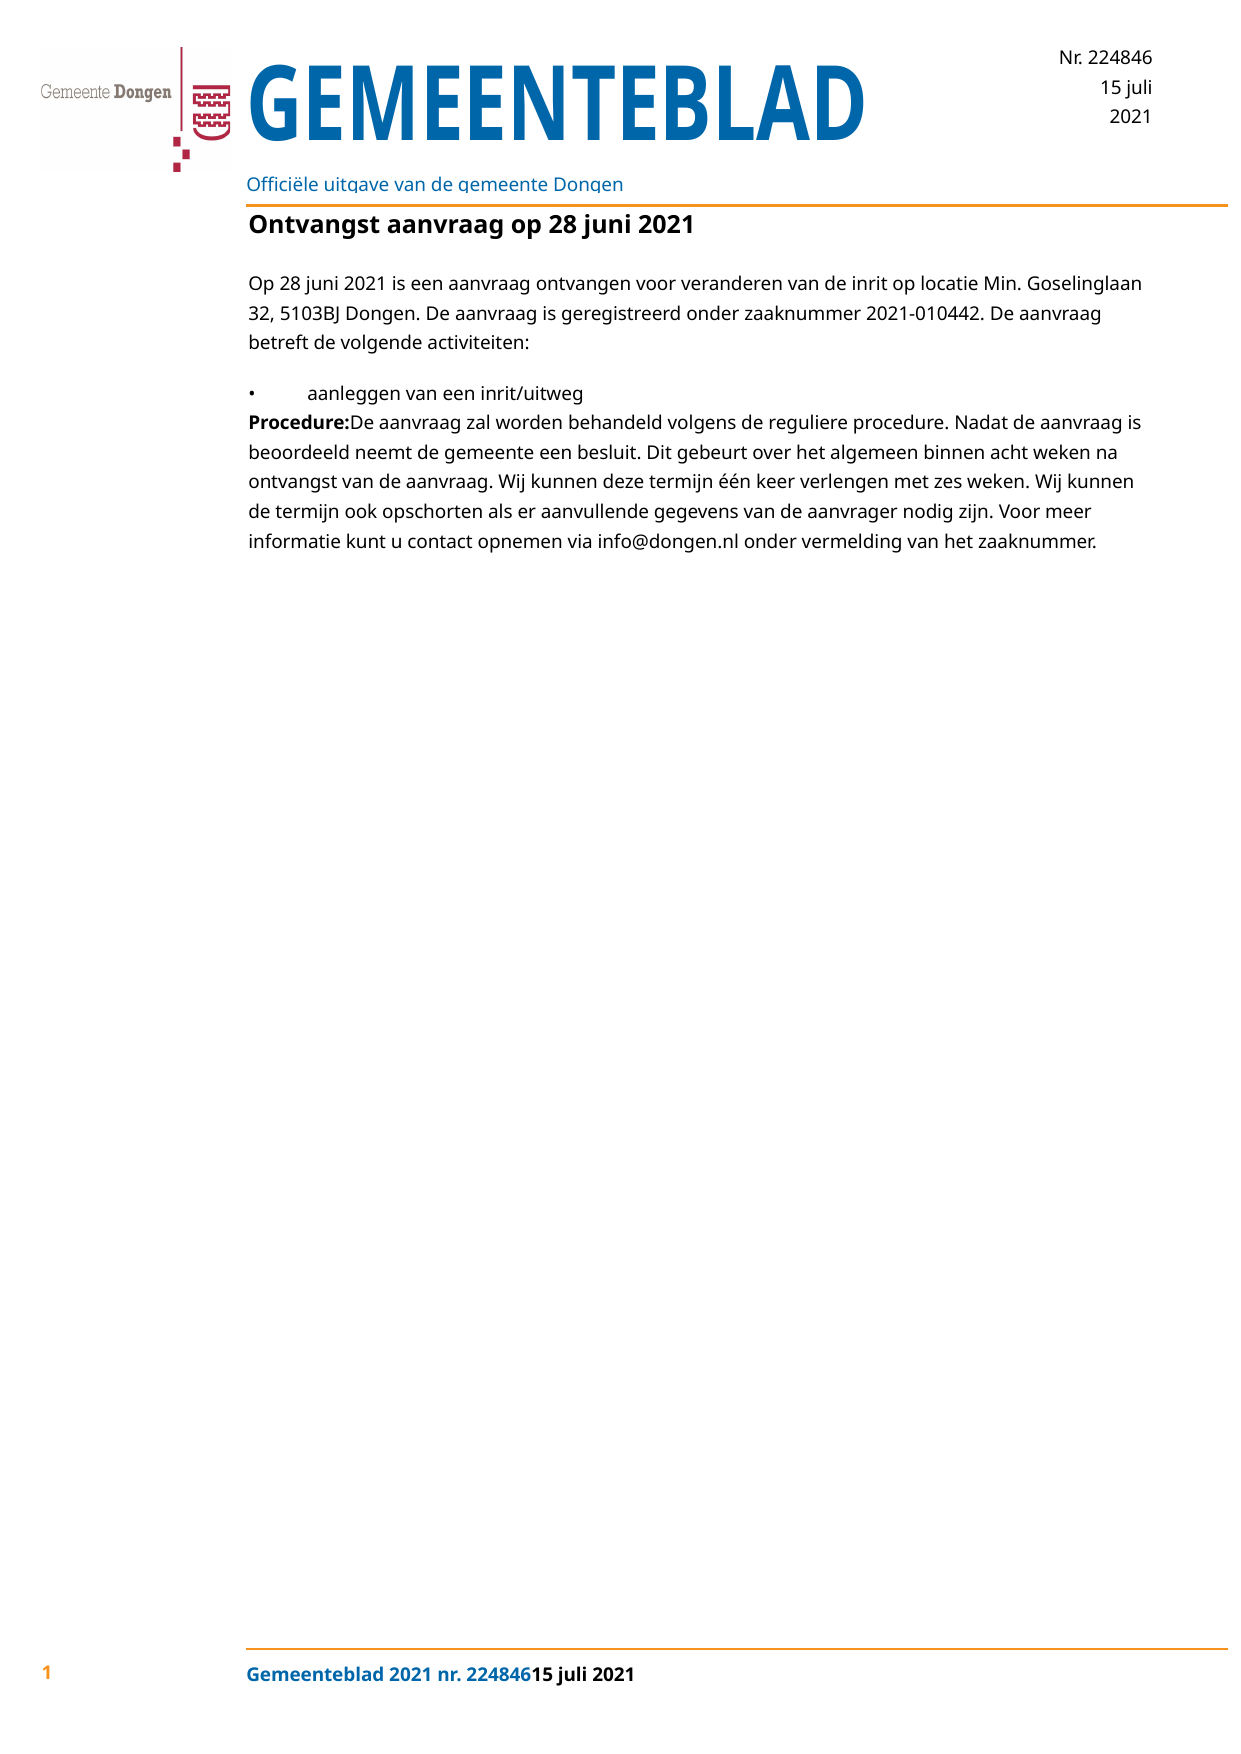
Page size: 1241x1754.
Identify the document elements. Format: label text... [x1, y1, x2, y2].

text Procedure:De aanvraag zal worden behandeld volgens de reguliere procedure. Nadat de aanvraag is beoordeeld neemt de gemeente een besluit. Dit gebeurt over het algemeen binnen acht weken na ontvangst van de aanvraag. Wij kunnen deze termijn één keer verlengen met zes weken. Wij kunnen de termijn ook opschorten als er aanvullende gegevens van de aanvrager nodig zijn. Voor meer informatie kunt u contact opnemen via info@dongen.nl onder vermelding van het zaaknummer. [248, 409, 1152, 553]
picture [41, 47, 231, 172]
text Ontvangst aanvraag op 28 juni 2021 [248, 207, 1152, 241]
list aanleggen van een inrit/uitweg [248, 380, 1152, 406]
text Op 28 juni 2021 is een aanvraag ontvangen voor veranderen van de inrit op locatie Min. Goselinglaan 32, 5103BJ Dongen. De aanvraag is geregistreerd onder zaaknummer 2021-010442. De aanvraag betreft de volgende activiteiten: [248, 270, 1152, 355]
